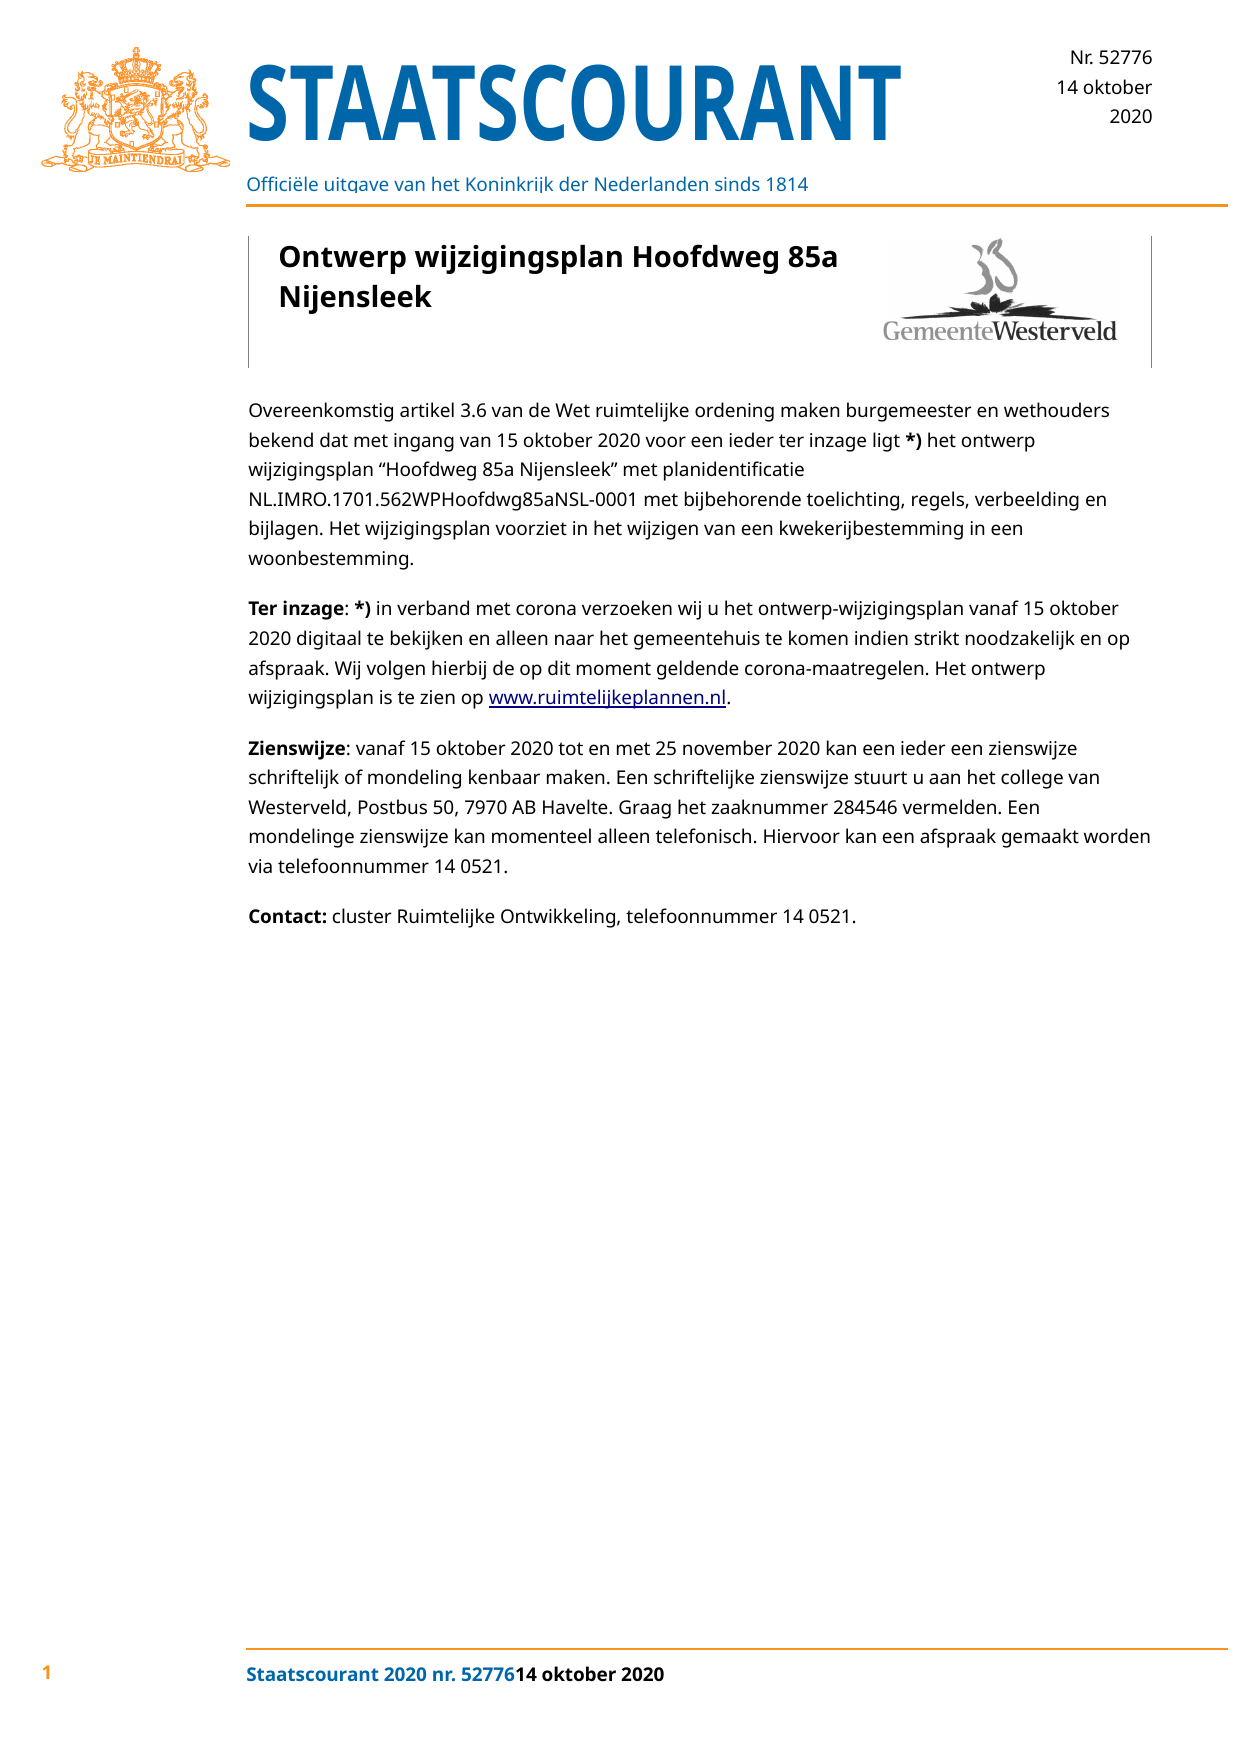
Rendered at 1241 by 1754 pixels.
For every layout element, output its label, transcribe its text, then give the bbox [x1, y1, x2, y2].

table_header Ontwerp wijzigingsplan Hoofdweg 85a Nijensleek [249, 236, 850, 368]
picture [882, 236, 1119, 342]
text Contact: cluster Ruimtelijke Ontwikkeling, telefoonnummer 14 0521. [248, 903, 1152, 929]
picture [41, 47, 231, 172]
table_header [850, 236, 1151, 368]
text Zienswijze: vanaf 15 oktober 2020 tot en met 25 november 2020 kan een ieder een zienswijze schriftelijk of mondeling kenbaar maken. Een schriftelijke zienswijze stuurt u aan het college van Westerveld, Postbus 50, 7970 AB Havelte. Graag het zaaknummer 284546 vermelden. Een mondelinge zienswijze kan momenteel alleen telefonisch. Hiervoor kan een afspraak gemaakt worden via telefoonnummer 14 0521. [248, 735, 1152, 879]
text Overeenkomstig artikel 3.6 van de Wet ruimtelijke ordening maken burgemeester en wethouders bekend dat met ingang van 15 oktober 2020 voor een ieder ter inzage ligt *) het ontwerp wijzigingsplan “Hoofdweg 85a Nijensleek” met planidentificatie NL.IMRO.1701.562WPHoofdwg85aNSL-0001 met bijbehorende toelichting, regels, verbeelding en bijlagen. Het wijzigingsplan voorziet in het wijzigen van een kwekerijbestemming in een woonbestemming. [248, 397, 1152, 571]
text Ter inzage: *) in verband met corona verzoeken wij u het ontwerp-wijzigingsplan vanaf 15 oktober 2020 digitaal te bekijken en alleen naar het gemeentehuis te komen indien strikt noodzakelijk en op afspraak. Wij volgen hierbij de op dit moment geldende corona-maatregelen. Het ontwerp wijzigingsplan is te zien op www.ruimtelijkeplannen.nl. [248, 596, 1152, 710]
